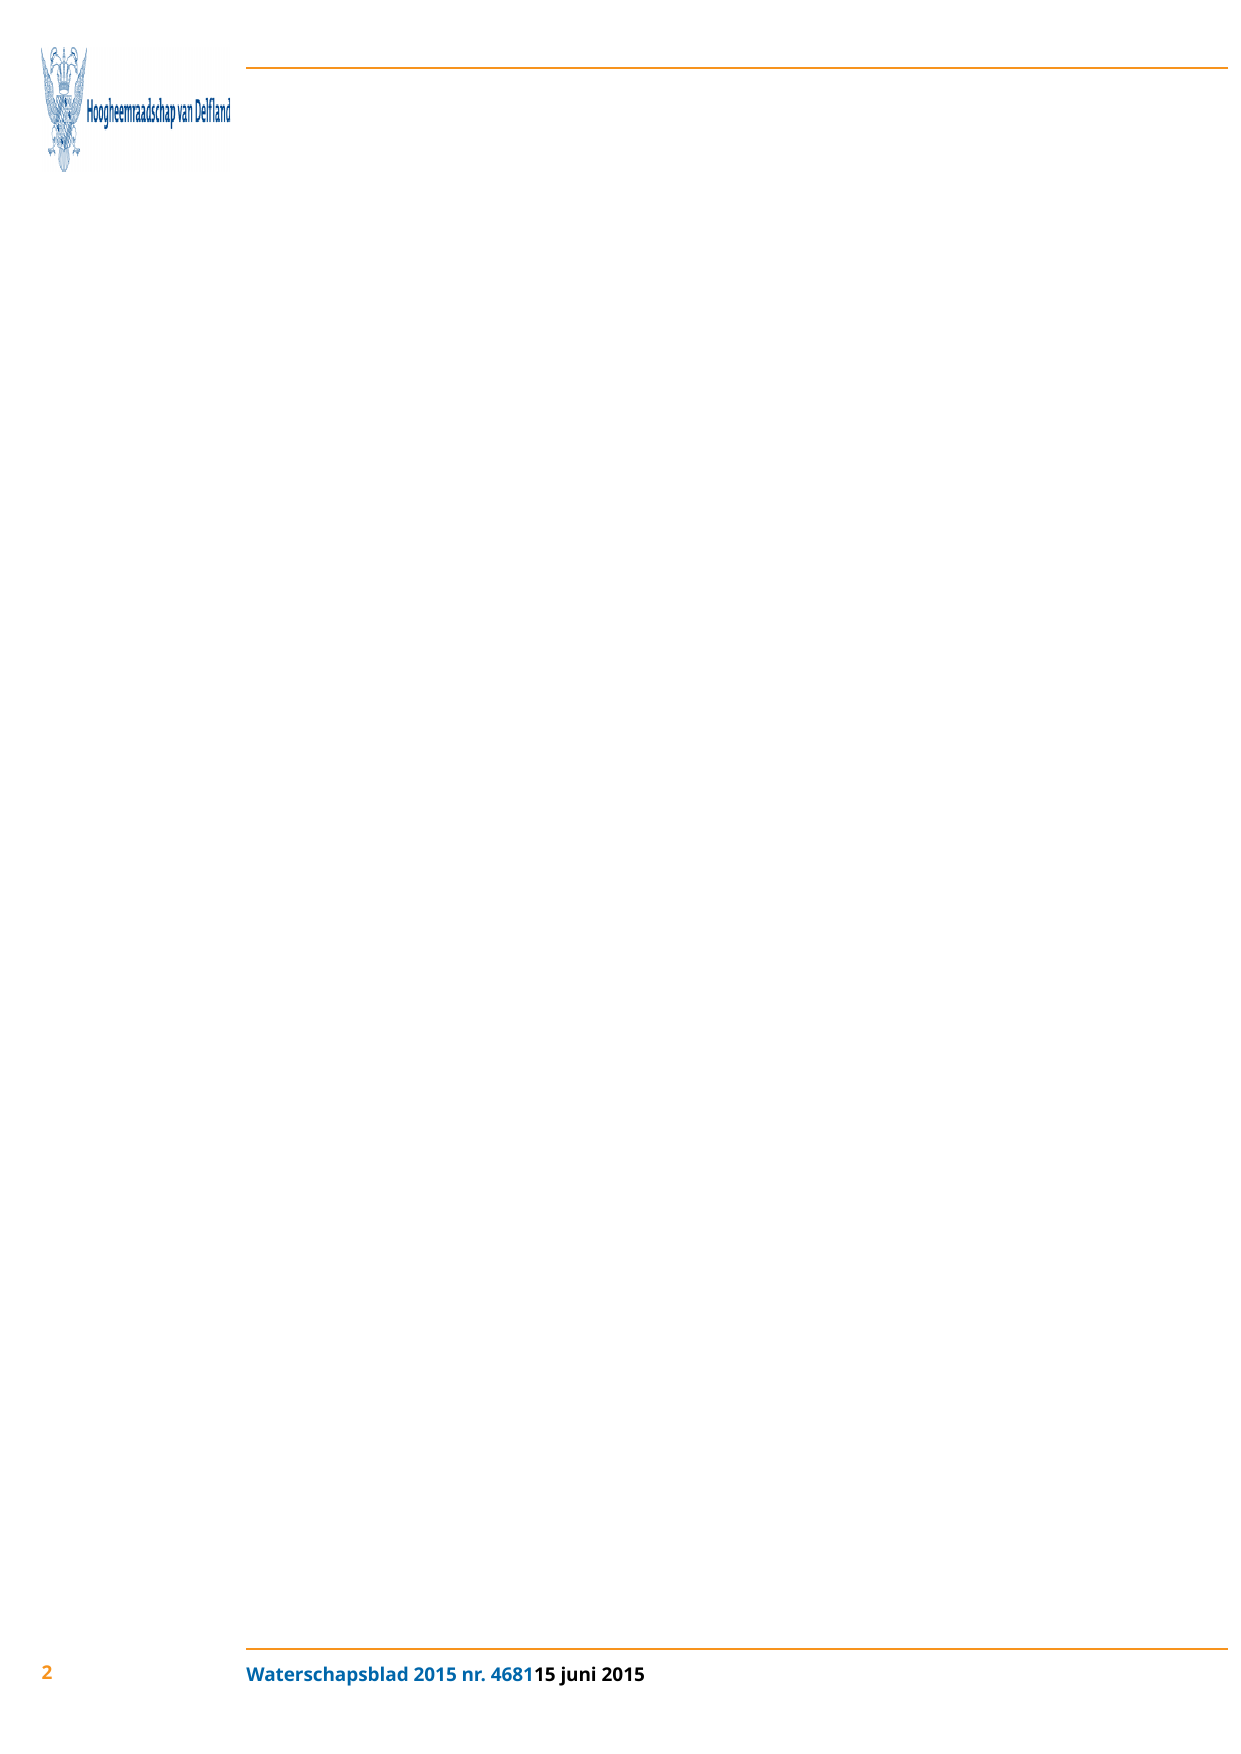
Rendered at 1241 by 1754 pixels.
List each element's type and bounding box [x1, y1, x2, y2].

picture [41, 47, 231, 172]
